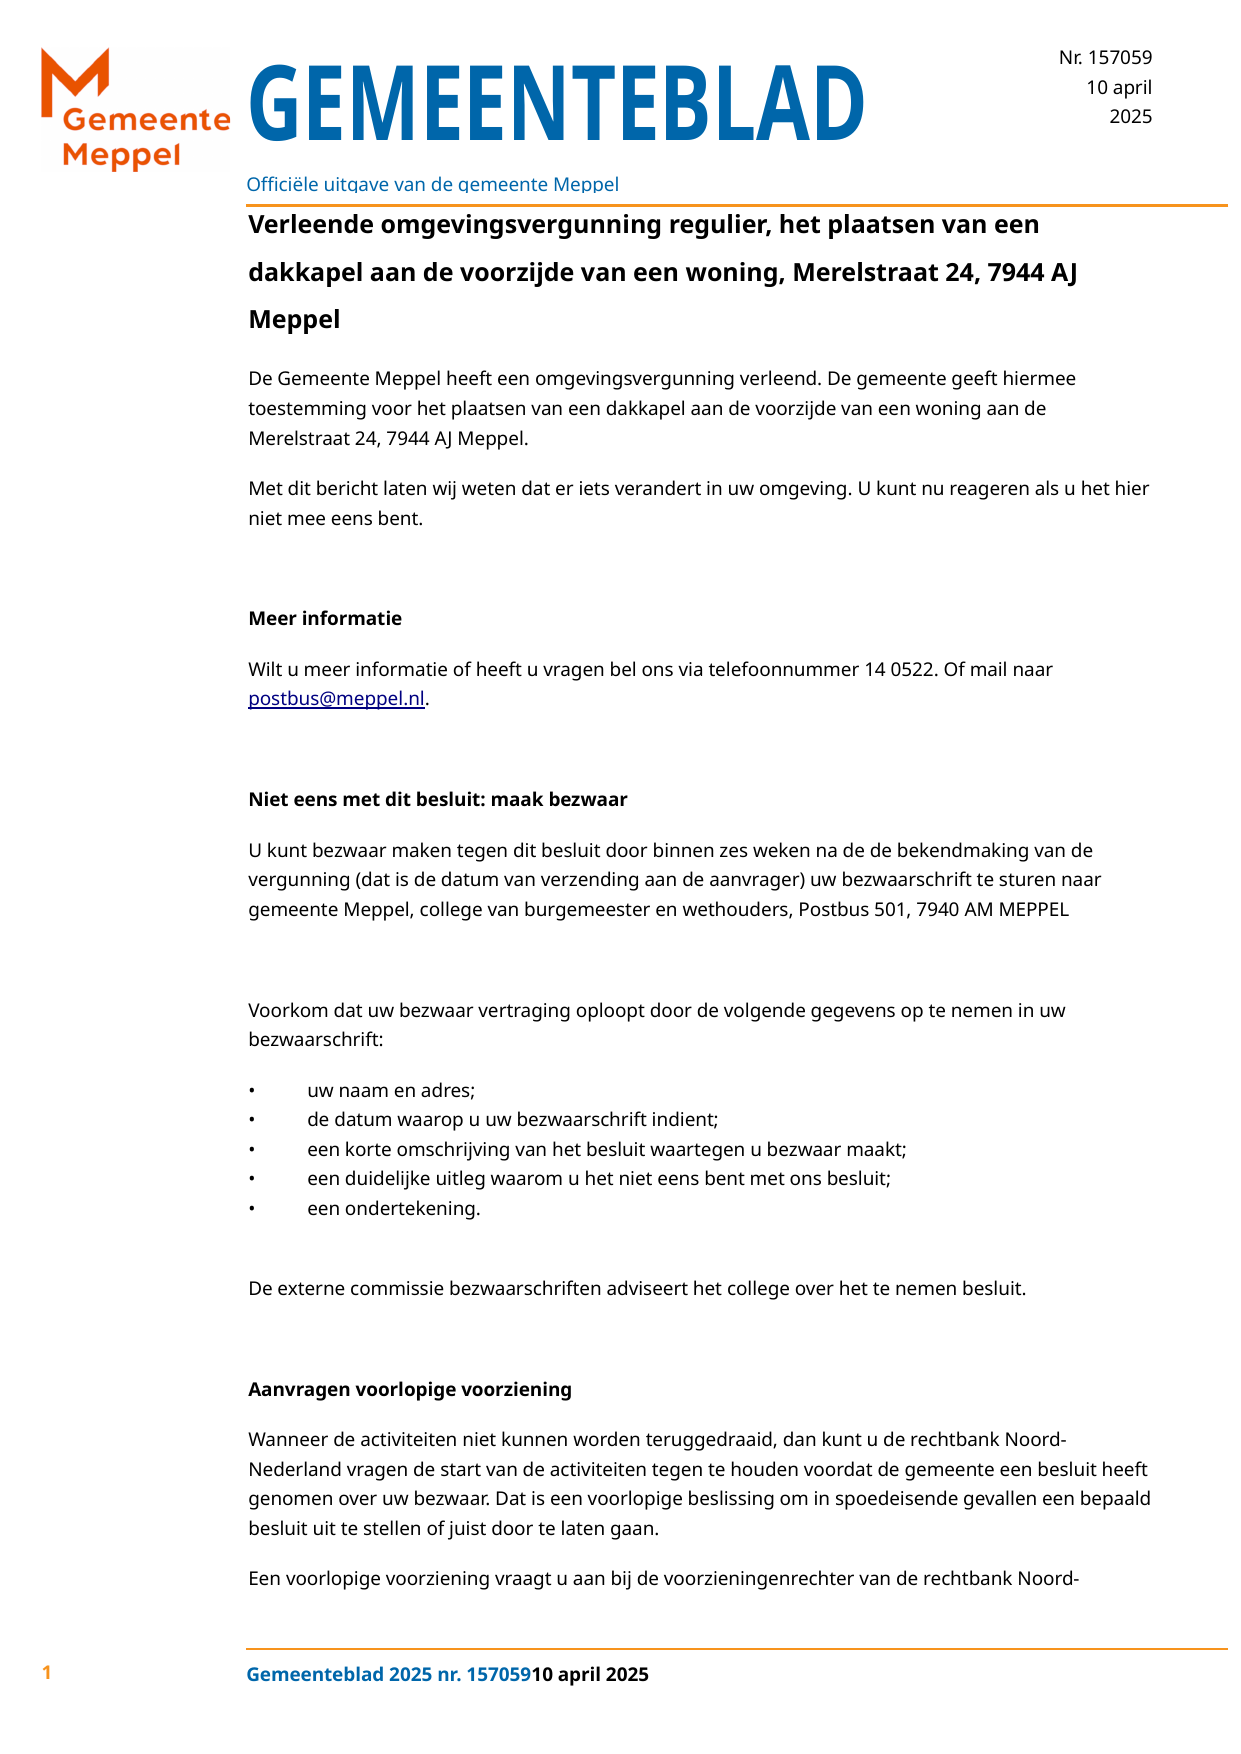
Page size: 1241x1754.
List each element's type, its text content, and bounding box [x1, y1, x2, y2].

text Een voorlopige voorziening vraagt u aan bij de voorzieningenrechter van de rechtbank Noord- [248, 1566, 1152, 1591]
text Wilt u meer informatie of heeft u vragen bel ons via telefoonnummer 14 0522. Of mail naar postbus@meppel.nl. [248, 656, 1152, 711]
picture [41, 47, 231, 172]
text Aanvragen voorlopige voorziening [248, 1376, 1152, 1402]
text Meer informatie [248, 606, 1152, 631]
list uw naam en adres; [248, 1077, 1152, 1102]
text De externe commissie bezwaarschriften adviseert het college over het te nemen besluit. [248, 1275, 1152, 1301]
list een ondertekening. [248, 1195, 1152, 1221]
text Met dit bericht laten wij weten dat er iets verandert in uw omgeving. U kunt nu reageren als u het hier niet mee eens bent. [248, 475, 1152, 530]
text Voorkom dat uw bezwaar vertraging oploopt door de volgende gegevens op te nemen in uw bezwaarschrift: [248, 997, 1152, 1052]
text Niet eens met dit besluit: maak bezwaar [248, 786, 1152, 812]
list de datum waarop u uw bezwaarschrift indient; [248, 1106, 1152, 1132]
text De Gemeente Meppel heeft een omgevingsvergunning verleend. De gemeente geeft hiermee toestemming voor het plaatsen van een dakkapel aan de voorzijde van een woning aan de Merelstraat 24, 7944 AJ Meppel. [248, 366, 1152, 450]
list een duidelijke uitleg waarom u het niet eens bent met ons besluit; [248, 1166, 1152, 1191]
list een korte omschrijving van het besluit waartegen u bezwaar maakt; [248, 1136, 1152, 1162]
text Verleende omgevingsvergunning regulier, het plaatsen van een dakkapel aan de voorzijde van een woning, Merelstraat 24, 7944 AJ Meppel [248, 207, 1152, 336]
text U kunt bezwaar maken tegen dit besluit door binnen zes weken na de de bekendmaking van de vergunning (dat is de datum van verzending aan de aanvrager) uw bezwaarschrift te sturen naar gemeente Meppel, college van burgemeester en wethouders, Postbus 501, 7940 AM MEPPEL [248, 837, 1152, 922]
text Wanneer de activiteiten niet kunnen worden teruggedraaid, dan kunt u de rechtbank Noord-Nederland vragen de start van de activiteiten tegen te houden voordat de gemeente een besluit heeft genomen over uw bezwaar. Dat is een voorlopige beslissing om in spoedeisende gevallen een bepaald besluit uit te stellen of juist door te laten gaan. [248, 1426, 1152, 1541]
